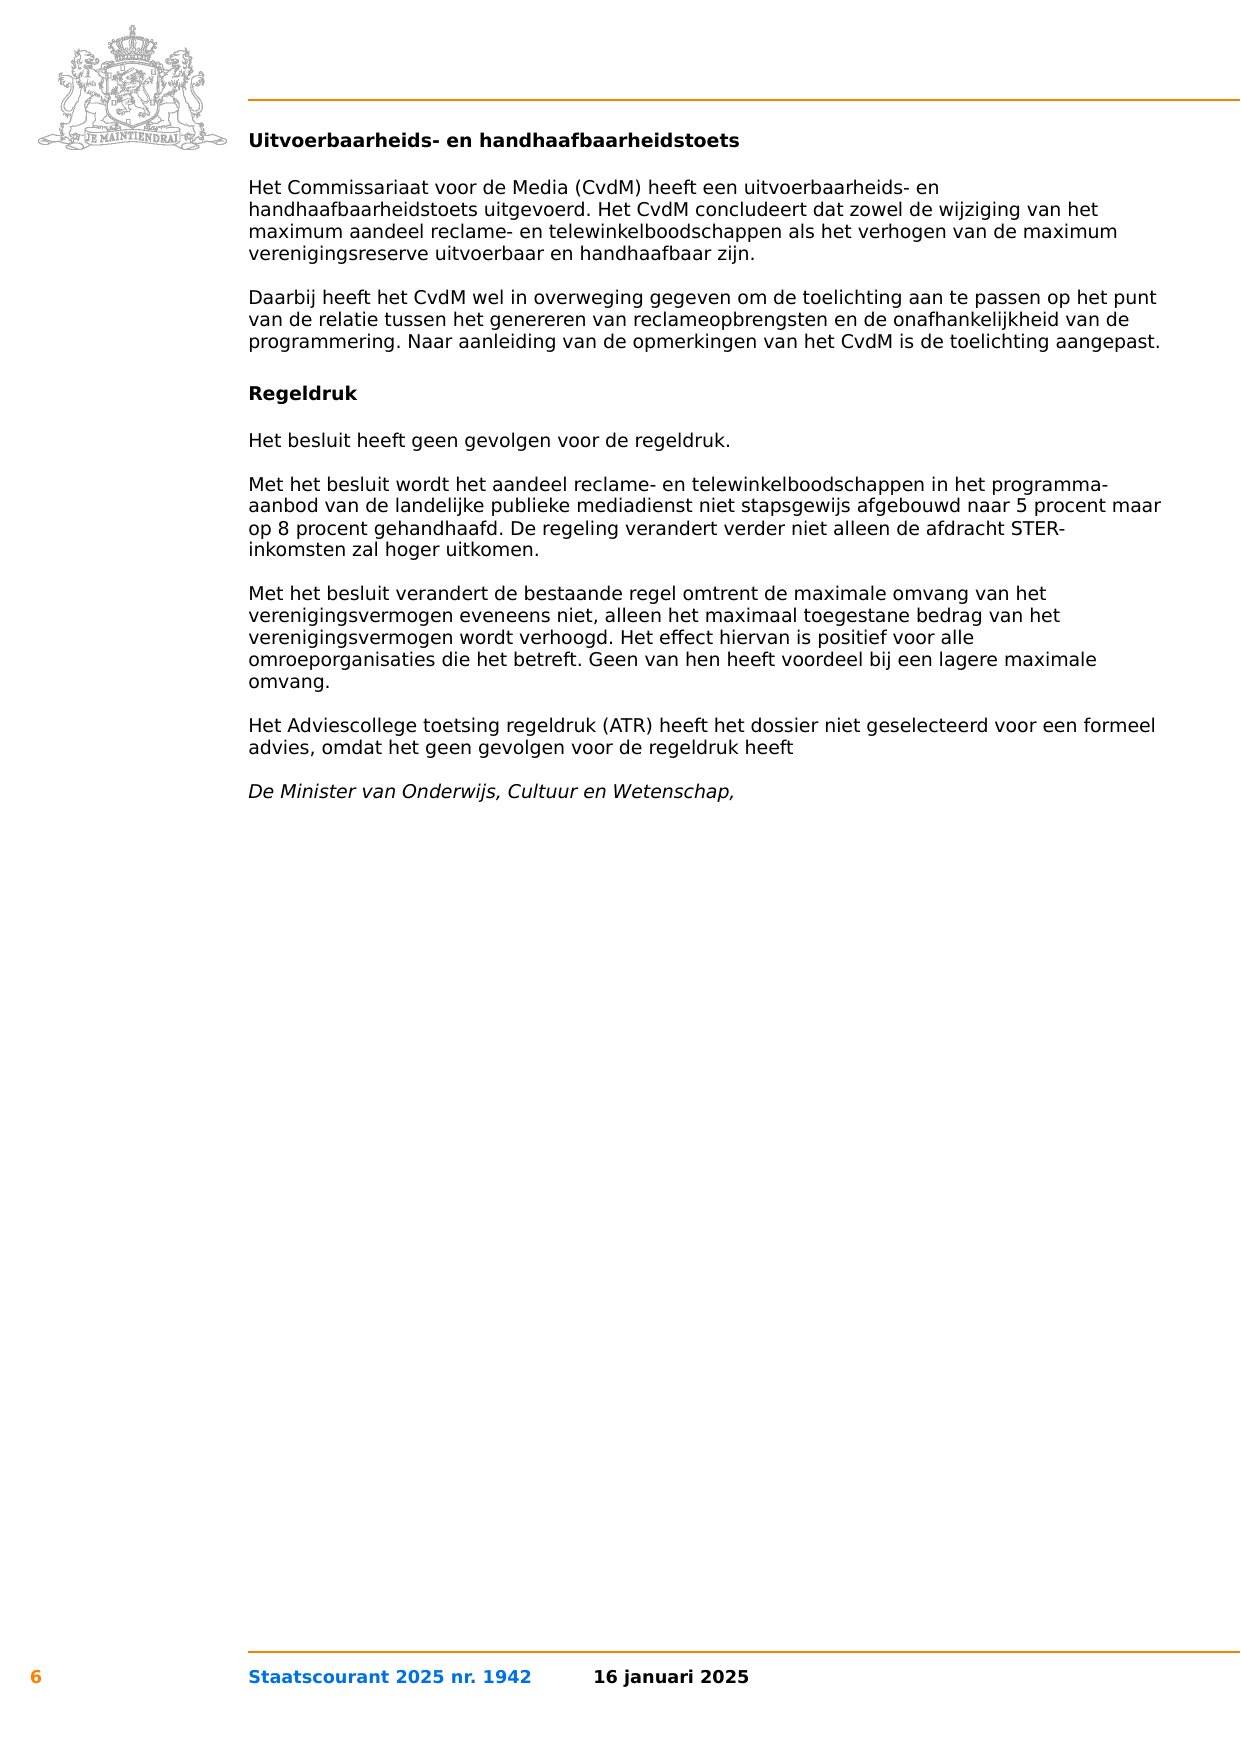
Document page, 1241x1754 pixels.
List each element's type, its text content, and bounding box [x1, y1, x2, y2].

text Met het besluit verandert de bestaande regel omtrent de maximale omvang van het verenigingsvermogen eveneens niet, alleen het maximaal toegestane bedrag van het verenigingsvermogen wordt verhoogd. Het effect hiervan is positief voor alle omroeporganisaties die het betreft. Geen van hen heeft voordeel bij een lagere maximale omvang. [248, 583, 1163, 693]
text Daarbij heeft het CvdM wel in overweging gegeven om de toelichting aan te passen op het punt van de relatie tussen het genereren van reclameopbrengsten en de onafhankelijkheid van de programmering. Naar aanleiding van de opmerkingen van het CvdM is de toelichting aangepast. [248, 287, 1163, 353]
subtitle Regeldruk [248, 383, 1163, 404]
picture [38, 25, 227, 150]
text Het Commissariaat voor de Media (CvdM) heeft een uitvoerbaarheids- en handhaafbaarheidstoets uitgevoerd. Het CvdM concludeert dat zowel de wijziging van het maximum aandeel reclame- en telewinkelboodschappen als het verhogen van de maximum verenigingsreserve uitvoerbaar en handhaafbaar zijn. [248, 177, 1163, 265]
text De Minister van Onderwijs, Cultuur en Wetenschap, [248, 781, 1163, 803]
text Met het besluit wordt het aandeel reclame- en telewinkelboodschappen in het programma-aanbod van de landelijke publieke mediadienst niet stapsgewijs afgebouwd naar 5 procent maar op 8 procent gehandhaafd. De regeling verandert verder niet alleen de afdracht STER-inkomsten zal hoger uitkomen. [248, 473, 1163, 561]
text Het besluit heeft geen gevolgen voor de regeldruk. [248, 429, 1163, 452]
subtitle Uitvoerbaarheids- en handhaafbaarheidstoets [248, 130, 1163, 152]
text Het Adviescollege toetsing regeldruk (ATR) heeft het dossier niet geselecteerd voor een formeel advies, omdat het geen gevolgen voor de regeldruk heeft [248, 715, 1163, 759]
